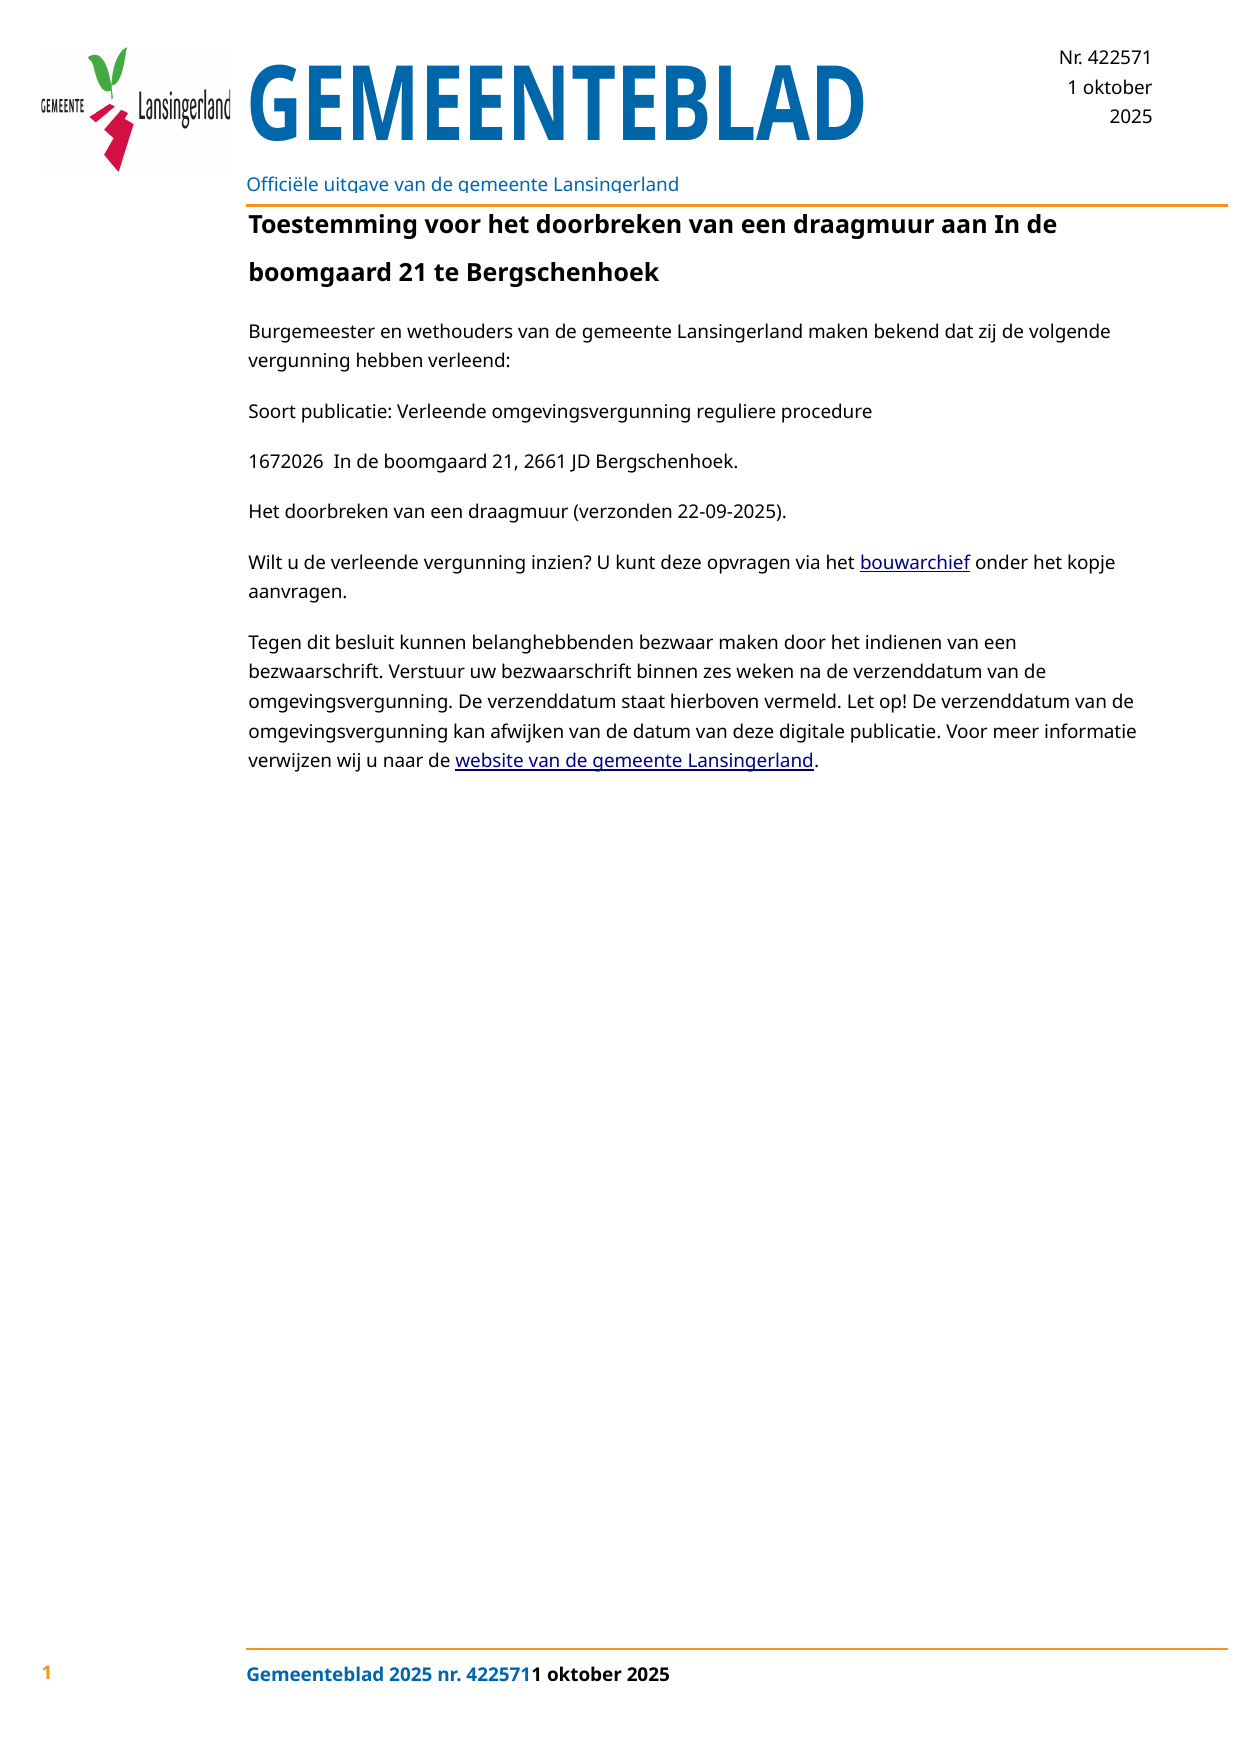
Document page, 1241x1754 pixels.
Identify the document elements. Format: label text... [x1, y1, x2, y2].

text 1672026 In de boomgaard 21, 2661 JD Bergschenhoek. [248, 448, 1152, 474]
text Wilt u de verleende vergunning inzien? U kunt deze opvragen via het bouwarchief onder het kopje aanvragen. [248, 549, 1152, 604]
text Toestemming voor het doorbreken van een draagmuur aan In de boomgaard 21 te Bergschenhoek [248, 207, 1152, 288]
text Het doorbreken van een draagmuur (verzonden 22-09-2025). [248, 499, 1152, 524]
text Soort publicatie: Verleende omgevingsvergunning reguliere procedure [248, 398, 1152, 424]
text Burgemeester en wethouders van de gemeente Lansingerland maken bekend dat zij de volgende vergunning hebben verleend: [248, 318, 1152, 373]
text Tegen dit besluit kunnen belanghebbenden bezwaar maken door het indienen van een bezwaarschrift. Verstuur uw bezwaarschrift binnen zes weken na de verzenddatum van de omgevingsvergunning. De verzenddatum staat hierboven vermeld. Let op! De verzenddatum van de omgevingsvergunning kan afwijken van de datum van deze digitale publicatie. Voor meer informatie verwijzen wij u naar de website van de gemeente Lansingerland. [248, 629, 1152, 773]
picture [41, 47, 231, 172]
